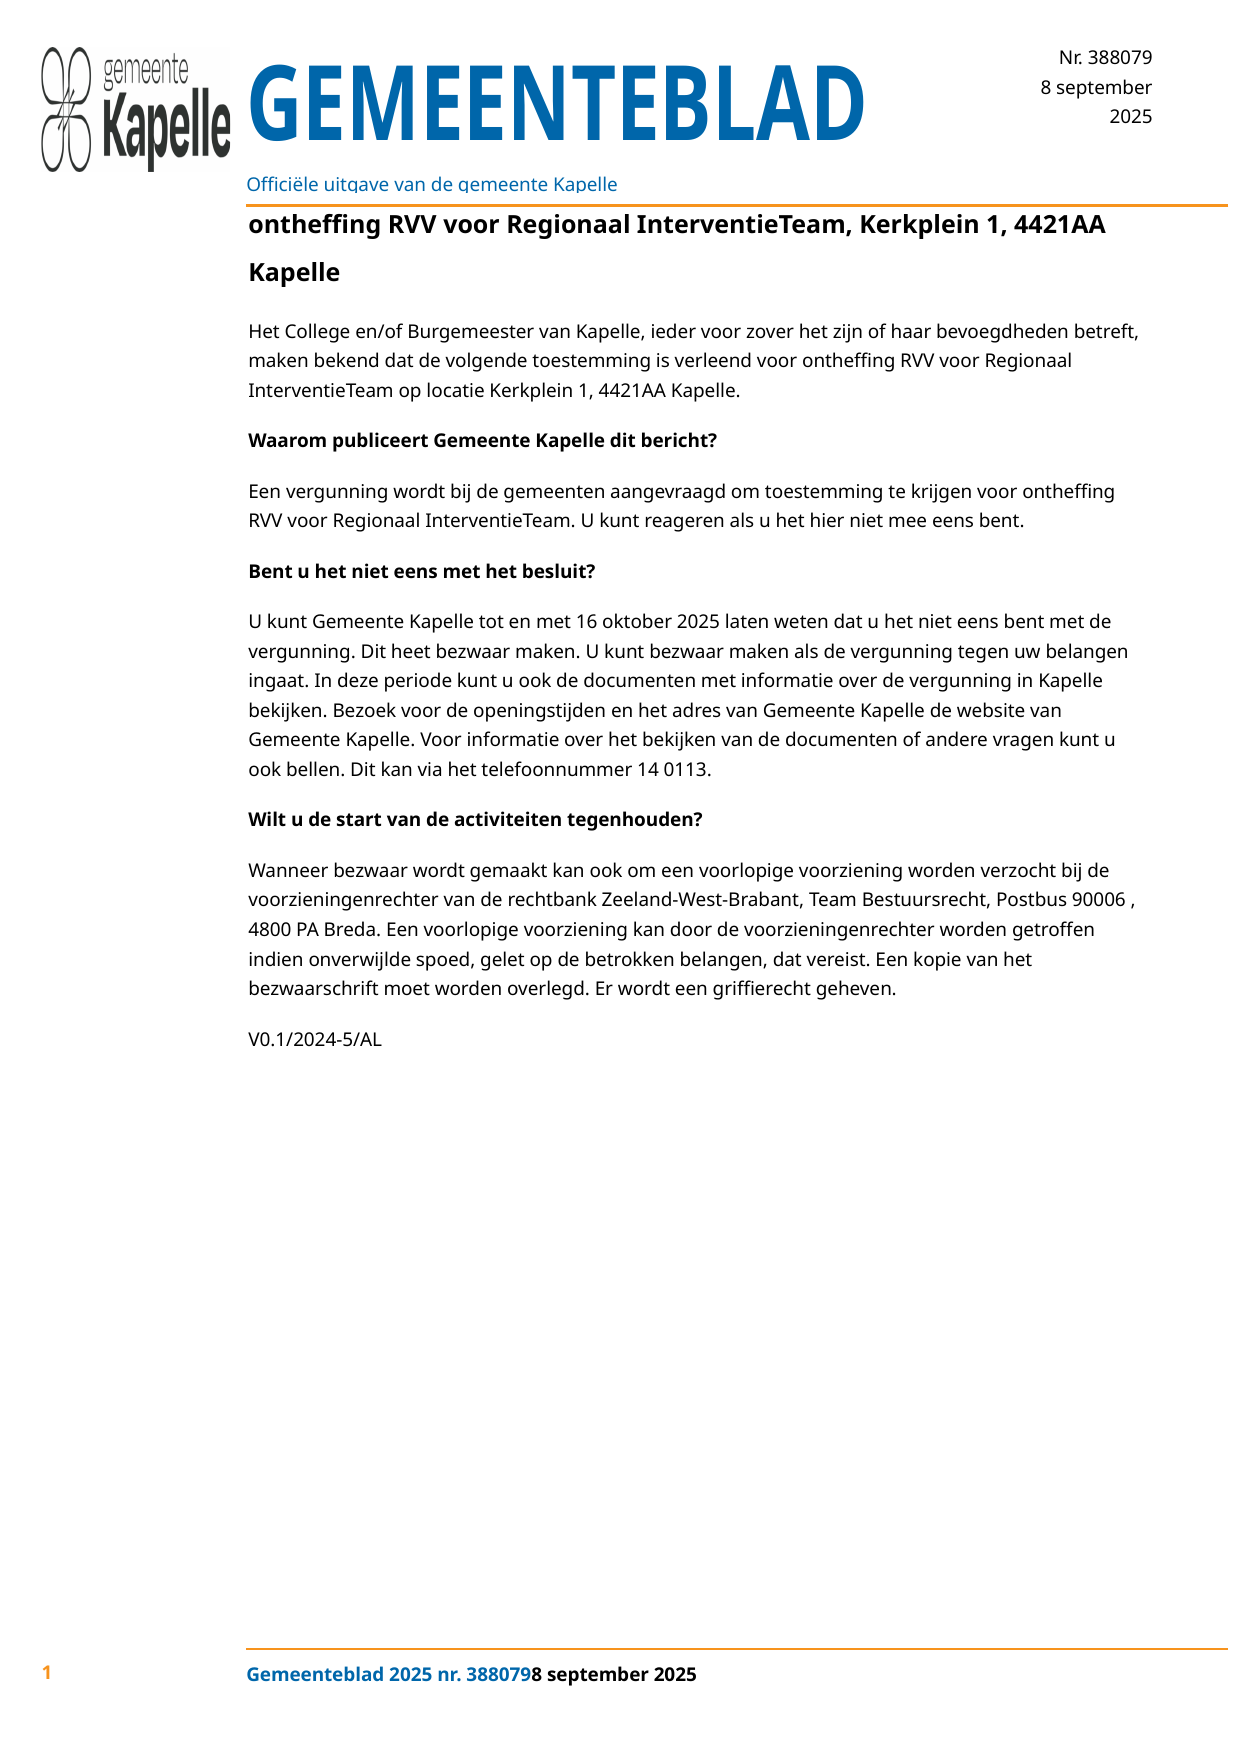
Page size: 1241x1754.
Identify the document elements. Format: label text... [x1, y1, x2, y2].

picture [41, 47, 231, 172]
text Wilt u de start van de activiteiten tegenhouden? [248, 807, 1152, 832]
text ontheffing RVV voor Regionaal InterventieTeam, Kerkplein 1, 4421AA Kapelle [248, 207, 1152, 288]
text Bent u het niet eens met het besluit? [248, 558, 1152, 584]
text Wanneer bezwaar wordt gemaakt kan ook om een voorlopige voorziening worden verzocht bij de voorzieningenrechter van de rechtbank Zeeland-West-Brabant, Team Bestuursrecht, Postbus 90006 , 4800 PA Breda. Een voorlopige voorziening kan door de voorzieningenrechter worden getroffen indien onverwijlde spoed, gelet op de betrokken belangen, dat vereist. Een kopie van het bezwaarschrift moet worden overlegd. Er wordt een griffierecht geheven. [248, 857, 1152, 1001]
text Waarom publiceert Gemeente Kapelle dit bericht? [248, 427, 1152, 453]
text V0.1/2024-5/AL [248, 1026, 1152, 1052]
text U kunt Gemeente Kapelle tot en met 16 oktober 2025 laten weten dat u het niet eens bent met de vergunning. Dit heet bezwaar maken. U kunt bezwaar maken als de vergunning tegen uw belangen ingaat. In deze periode kunt u ook de documenten met informatie over de vergunning in Kapelle bekijken. Bezoek voor de openingstijden en het adres van Gemeente Kapelle de website van Gemeente Kapelle. Voor informatie over het bekijken van de documenten of andere vragen kunt u ook bellen. Dit kan via het telefoonnummer 14 0113. [248, 608, 1152, 782]
text Een vergunning wordt bij de gemeenten aangevraagd om toestemming te krijgen voor ontheffing RVV voor Regionaal InterventieTeam. U kunt reageren als u het hier niet mee eens bent. [248, 478, 1152, 533]
text Het College en/of Burgemeester van Kapelle, ieder voor zover het zijn of haar bevoegdheden betreft, maken bekend dat de volgende toestemming is verleend voor ontheffing RVV voor Regionaal InterventieTeam op locatie Kerkplein 1, 4421AA Kapelle. [248, 318, 1152, 403]
